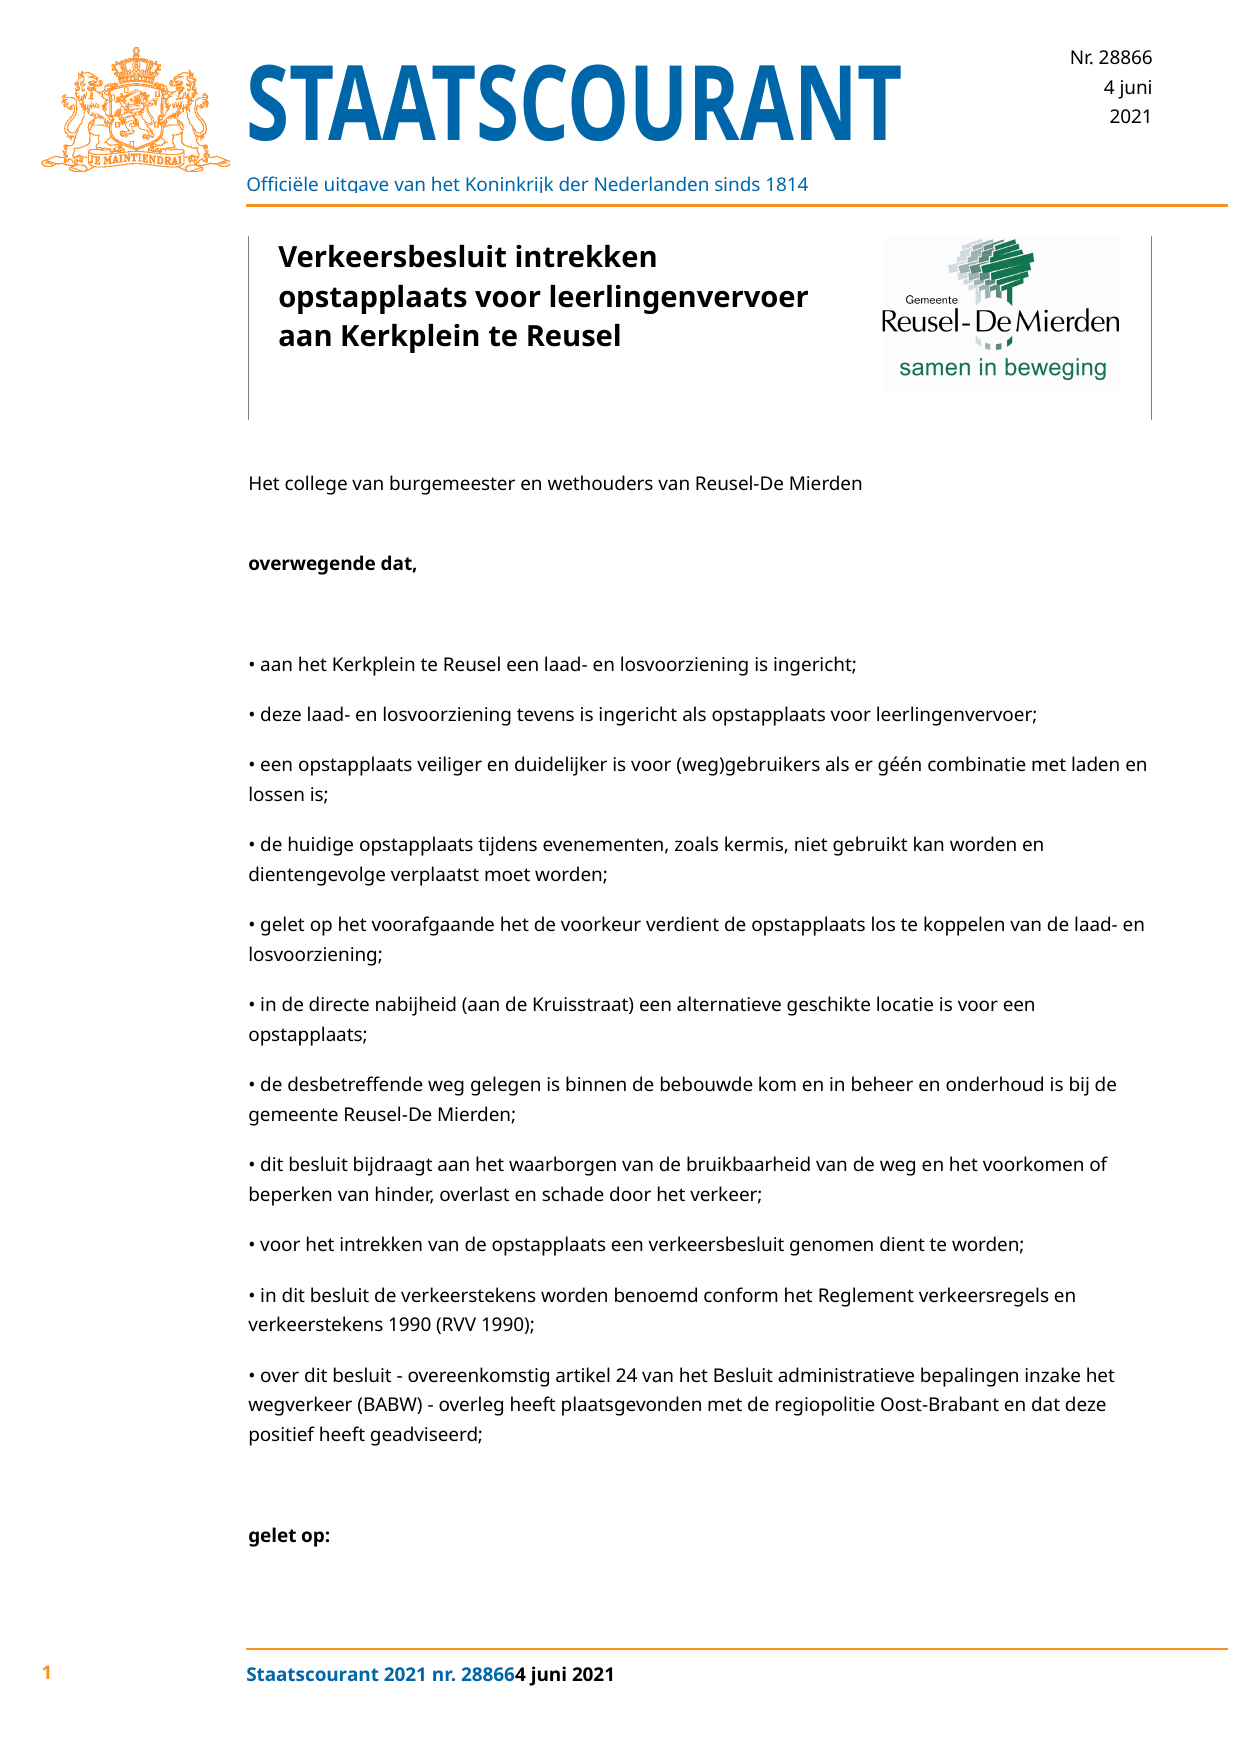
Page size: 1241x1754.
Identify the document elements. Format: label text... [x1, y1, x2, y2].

text gelet op: [248, 1522, 1152, 1548]
text • over dit besluit - overeenkomstig artikel 24 van het Besluit administratieve bepalingen inzake het wegverkeer (BABW) - overleg heeft plaatsgevonden met de regiopolitie Oost-Brabant en dat deze positief heeft geadviseerd; [248, 1362, 1152, 1447]
text • een opstapplaats veiliger en duidelijker is voor (weg)gebruikers als er géén combinatie met laden en lossen is; [248, 752, 1152, 807]
text Het college van burgemeester en wethouders van Reusel-De Mierden [248, 470, 1152, 496]
table_header Verkeersbesluit intrekken opstapplaats voor leerlingenvervoer aan Kerkplein te Reusel [249, 236, 850, 420]
text • dit besluit bijdraagt aan het waarborgen van de bruikbaarheid van de weg en het voorkomen of beperken van hinder, overlast en schade door het verkeer; [248, 1152, 1152, 1207]
text overwegende dat, [248, 550, 1152, 576]
text • aan het Kerkplein te Reusel een laad- en losvoorziening is ingericht; [248, 651, 1152, 676]
text • de huidige opstapplaats tijdens evenementen, zoals kermis, niet gebruikt kan worden en dientengevolge verplaatst moet worden; [248, 832, 1152, 887]
text • in de directe nabijheid (aan de Kruisstraat) een alternatieve geschikte locatie is voor een opstapplaats; [248, 992, 1152, 1047]
picture [882, 236, 1119, 394]
picture [41, 47, 231, 172]
text • deze laad- en losvoorziening tevens is ingericht als opstapplaats voor leerlingenvervoer; [248, 701, 1152, 727]
text • in dit besluit de verkeerstekens worden benoemd conform het Reglement verkeersregels en verkeerstekens 1990 (RVV 1990); [248, 1282, 1152, 1337]
text • voor het intrekken van de opstapplaats een verkeersbesluit genomen dient te worden; [248, 1232, 1152, 1257]
text • gelet op het voorafgaande het de voorkeur verdient de opstapplaats los te koppelen van de laad- en losvoorziening; [248, 912, 1152, 967]
text • de desbetreffende weg gelegen is binnen de bebouwde kom en in beheer en onderhoud is bij de gemeente Reusel-De Mierden; [248, 1072, 1152, 1127]
table_header [850, 236, 1151, 420]
